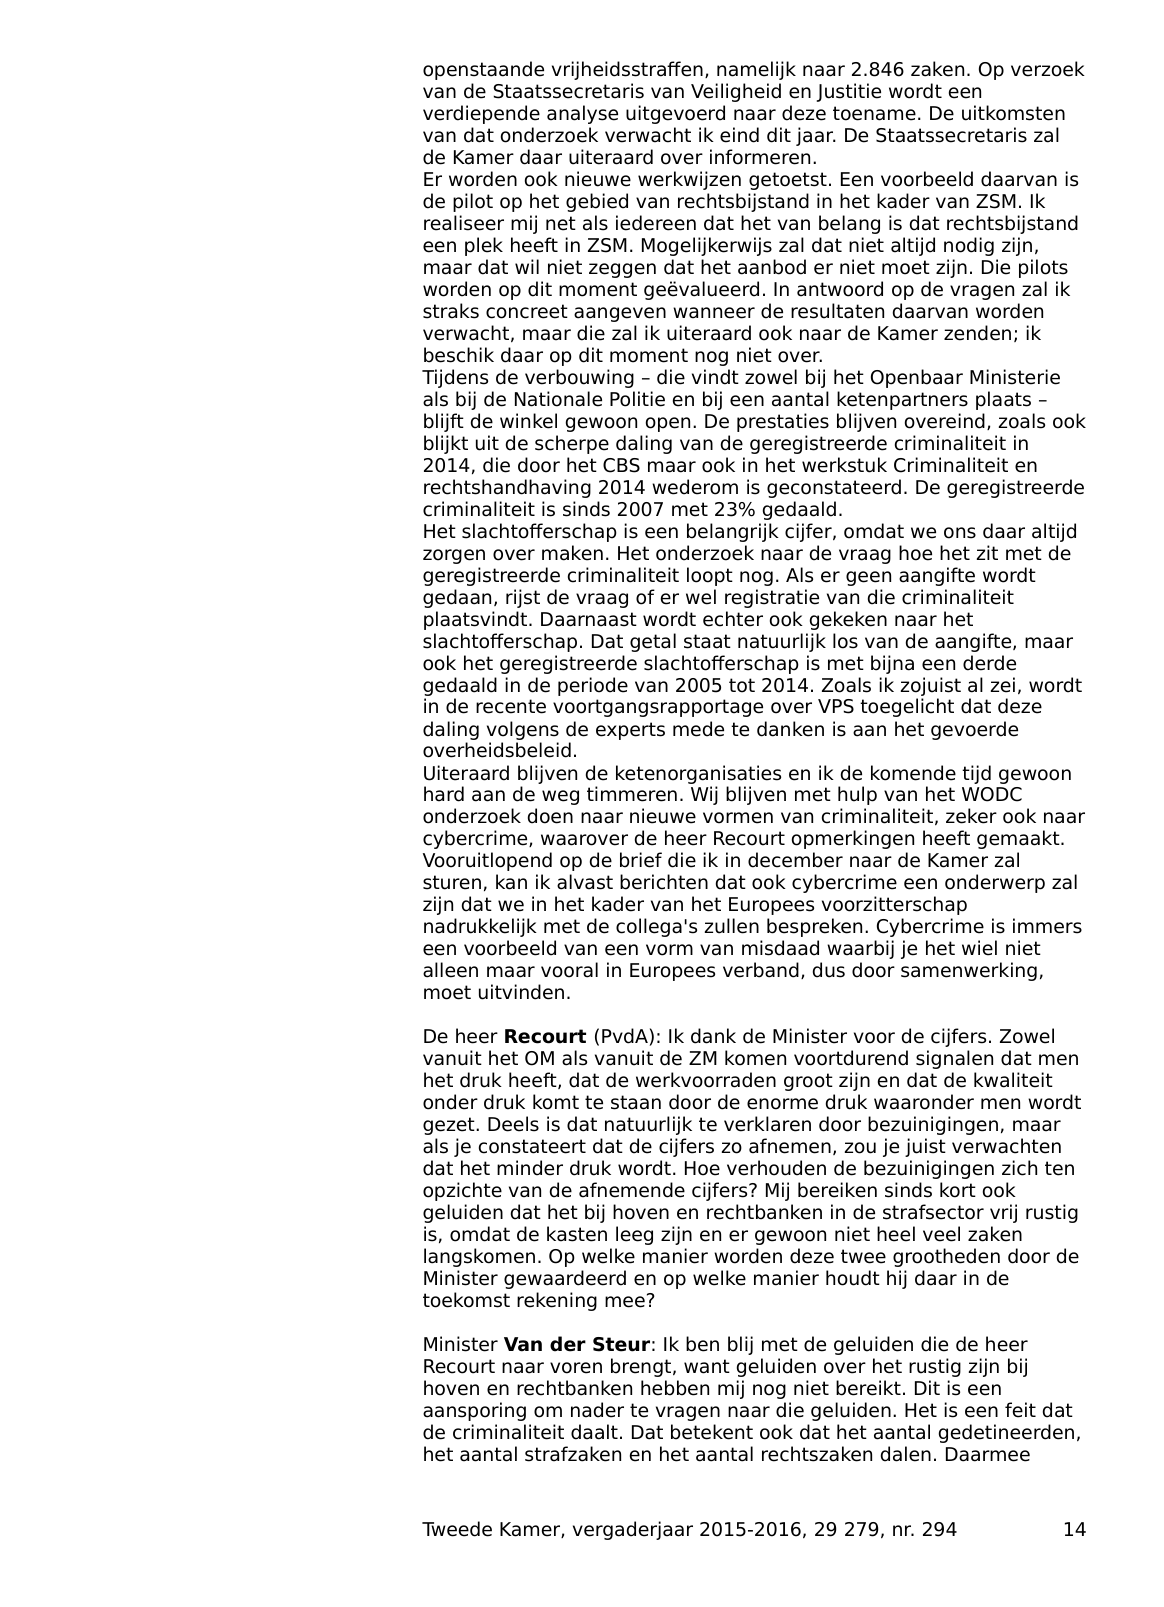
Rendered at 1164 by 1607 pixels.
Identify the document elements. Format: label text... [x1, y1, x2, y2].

text Uiteraard blijven de ketenorganisaties en ik de komende tijd gewoon hard aan de weg timmeren. Wij blijven met hulp van het WODC onderzoek doen naar nieuwe vormen van criminaliteit, zeker ook naar cybercrime, waarover de heer Recourt opmerkingen heeft gemaakt. Vooruitlopend op de brief die ik in december naar de Kamer zal sturen, kan ik alvast berichten dat ook cybercrime een onderwerp zal zijn dat we in het kader van het Europees voorzitterschap nadrukkelijk met de collega's zullen bespreken. Cybercrime is immers een voorbeeld van een vorm van misdaad waarbij je het wiel niet alleen maar vooral in Europees verband, dus door samenwerking, moet uitvinden. [422, 762, 1087, 1004]
text Tijdens de verbouwing – die vindt zowel bij het Openbaar Ministerie als bij de Nationale Politie en bij een aantal ketenpartners plaats – blijft de winkel gewoon open. De prestaties blijven overeind, zoals ook blijkt uit de scherpe daling van de geregistreerde criminaliteit in 2014, die door het CBS maar ook in het werkstuk Criminaliteit en rechtshandhaving 2014 wederom is geconstateerd. De geregistreerde criminaliteit is sinds 2007 met 23% gedaald. [422, 367, 1087, 521]
text Het slachtofferschap is een belangrijk cijfer, omdat we ons daar altijd zorgen over maken. Het onderzoek naar de vraag hoe het zit met de geregistreerde criminaliteit loopt nog. Als er geen aangifte wordt gedaan, rijst de vraag of er wel registratie van die criminaliteit plaatsvindt. Daarnaast wordt echter ook gekeken naar het slachtofferschap. Dat getal staat natuurlijk los van de aangifte, maar ook het geregistreerde slachtofferschap is met bijna een derde gedaald in de periode van 2005 tot 2014. Zoals ik zojuist al zei, wordt in de recente voortgangsrapportage over VPS toegelicht dat deze daling volgens de experts mede te danken is aan het gevoerde overheidsbeleid. [422, 521, 1087, 762]
text Er worden ook nieuwe werkwijzen getoetst. Een voorbeeld daarvan is de pilot op het gebied van rechtsbijstand in het kader van ZSM. Ik realiseer mij net als iedereen dat het van belang is dat rechtsbijstand een plek heeft in ZSM. Mogelijkerwijs zal dat niet altijd nodig zijn, maar dat wil niet zeggen dat het aanbod er niet moet zijn. Die pilots worden op dit moment geëvalueerd. In antwoord op de vragen zal ik straks concreet aangeven wanneer de resultaten daarvan worden verwacht, maar die zal ik uiteraard ook naar de Kamer zenden; ik beschik daar op dit moment nog niet over. [422, 169, 1087, 367]
text openstaande vrijheidsstraffen, namelijk naar 2.846 zaken. Op verzoek van de Staatssecretaris van Veiligheid en Justitie wordt een verdiepende analyse uitgevoerd naar deze toename. De uitkomsten van dat onderzoek verwacht ik eind dit jaar. De Staatssecretaris zal de Kamer daar uiteraard over informeren. [422, 59, 1087, 169]
text De heer Recourt (PvdA): Ik dank de Minister voor de cijfers. Zowel vanuit het OM als vanuit de ZM komen voortdurend signalen dat men het druk heeft, dat de werkvoorraden groot zijn en dat de kwaliteit onder druk komt te staan door de enorme druk waaronder men wordt gezet. Deels is dat natuurlijk te verklaren door bezuinigingen, maar als je constateert dat de cijfers zo afnemen, zou je juist verwachten dat het minder druk wordt. Hoe verhouden de bezuinigingen zich ten opzichte van de afnemende cijfers? Mij bereiken sinds kort ook geluiden dat het bij hoven en rechtbanken in de strafsector vrij rustig is, omdat de kasten leeg zijn en er gewoon niet heel veel zaken langskomen. Op welke manier worden deze twee grootheden door de Minister gewaardeerd en op welke manier houdt hij daar in de toekomst rekening mee? [422, 1026, 1087, 1312]
text Minister Van der Steur: Ik ben blij met de geluiden die de heer Recourt naar voren brengt, want geluiden over het rustig zijn bij hoven en rechtbanken hebben mij nog niet bereikt. Dit is een aansporing om nader te vragen naar die geluiden. Het is een feit dat de criminaliteit daalt. Dat betekent ook dat het aantal gedetineerden, het aantal strafzaken en het aantal rechtszaken dalen. Daarmee [422, 1334, 1087, 1466]
